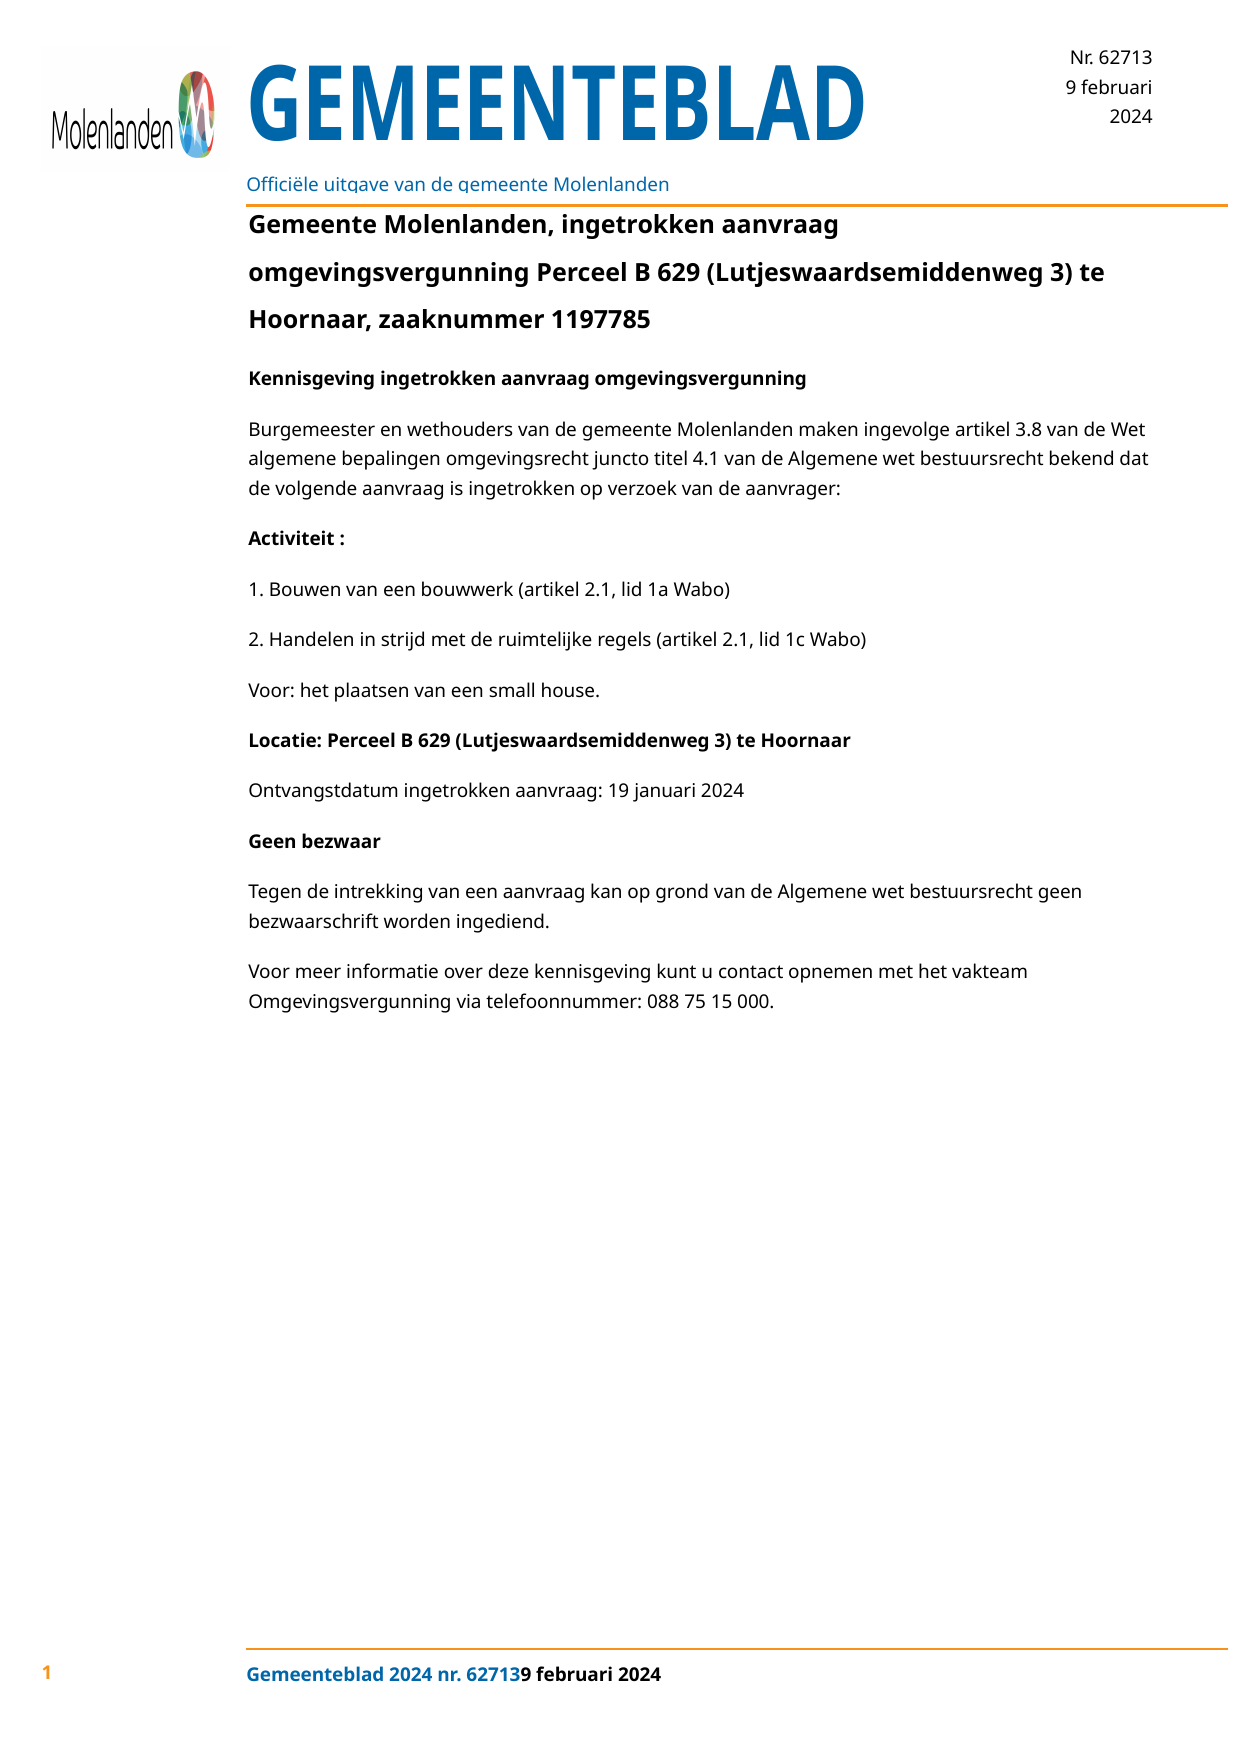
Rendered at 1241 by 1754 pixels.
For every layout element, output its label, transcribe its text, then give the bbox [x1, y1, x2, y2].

text 2. Handelen in strijd met de ruimtelijke regels (artikel 2.1, lid 1c Wabo) [248, 626, 1152, 652]
text Gemeente Molenlanden, ingetrokken aanvraag omgevingsvergunning Perceel B 629 (Lutjeswaardsemiddenweg 3) te Hoornaar, zaaknummer 1197785 [248, 207, 1152, 336]
text Burgemeester en wethouders van de gemeente Molenlanden maken ingevolge artikel 3.8 van de Wet algemene bepalingen omgevingsrecht juncto titel 4.1 van de Algemene wet bestuursrecht bekend dat de volgende aanvraag is ingetrokken op verzoek van de aanvrager: [248, 416, 1152, 501]
text Tegen de intrekking van een aanvraag kan op grond van de Algemene wet bestuursrecht geen bezwaarschrift worden ingediend. [248, 878, 1152, 934]
text 1. Bouwen van een bouwwerk (artikel 2.1, lid 1a Wabo) [248, 576, 1152, 602]
picture [41, 47, 231, 172]
text Voor: het plaatsen van een small house. [248, 677, 1152, 702]
text Kennisgeving ingetrokken aanvraag omgevingsvergunning [248, 366, 1152, 391]
text Ontvangstdatum ingetrokken aanvraag: 19 januari 2024 [248, 778, 1152, 803]
text Activiteit : [248, 526, 1152, 551]
text Voor meer informatie over deze kennisgeving kunt u contact opnemen met het vakteam Omgevingsvergunning via telefoonnummer: 088 75 15 000. [248, 958, 1152, 1014]
text Geen bezwaar [248, 828, 1152, 854]
text Locatie: Perceel B 629 (Lutjeswaardsemiddenweg 3) te Hoornaar [248, 727, 1152, 753]
